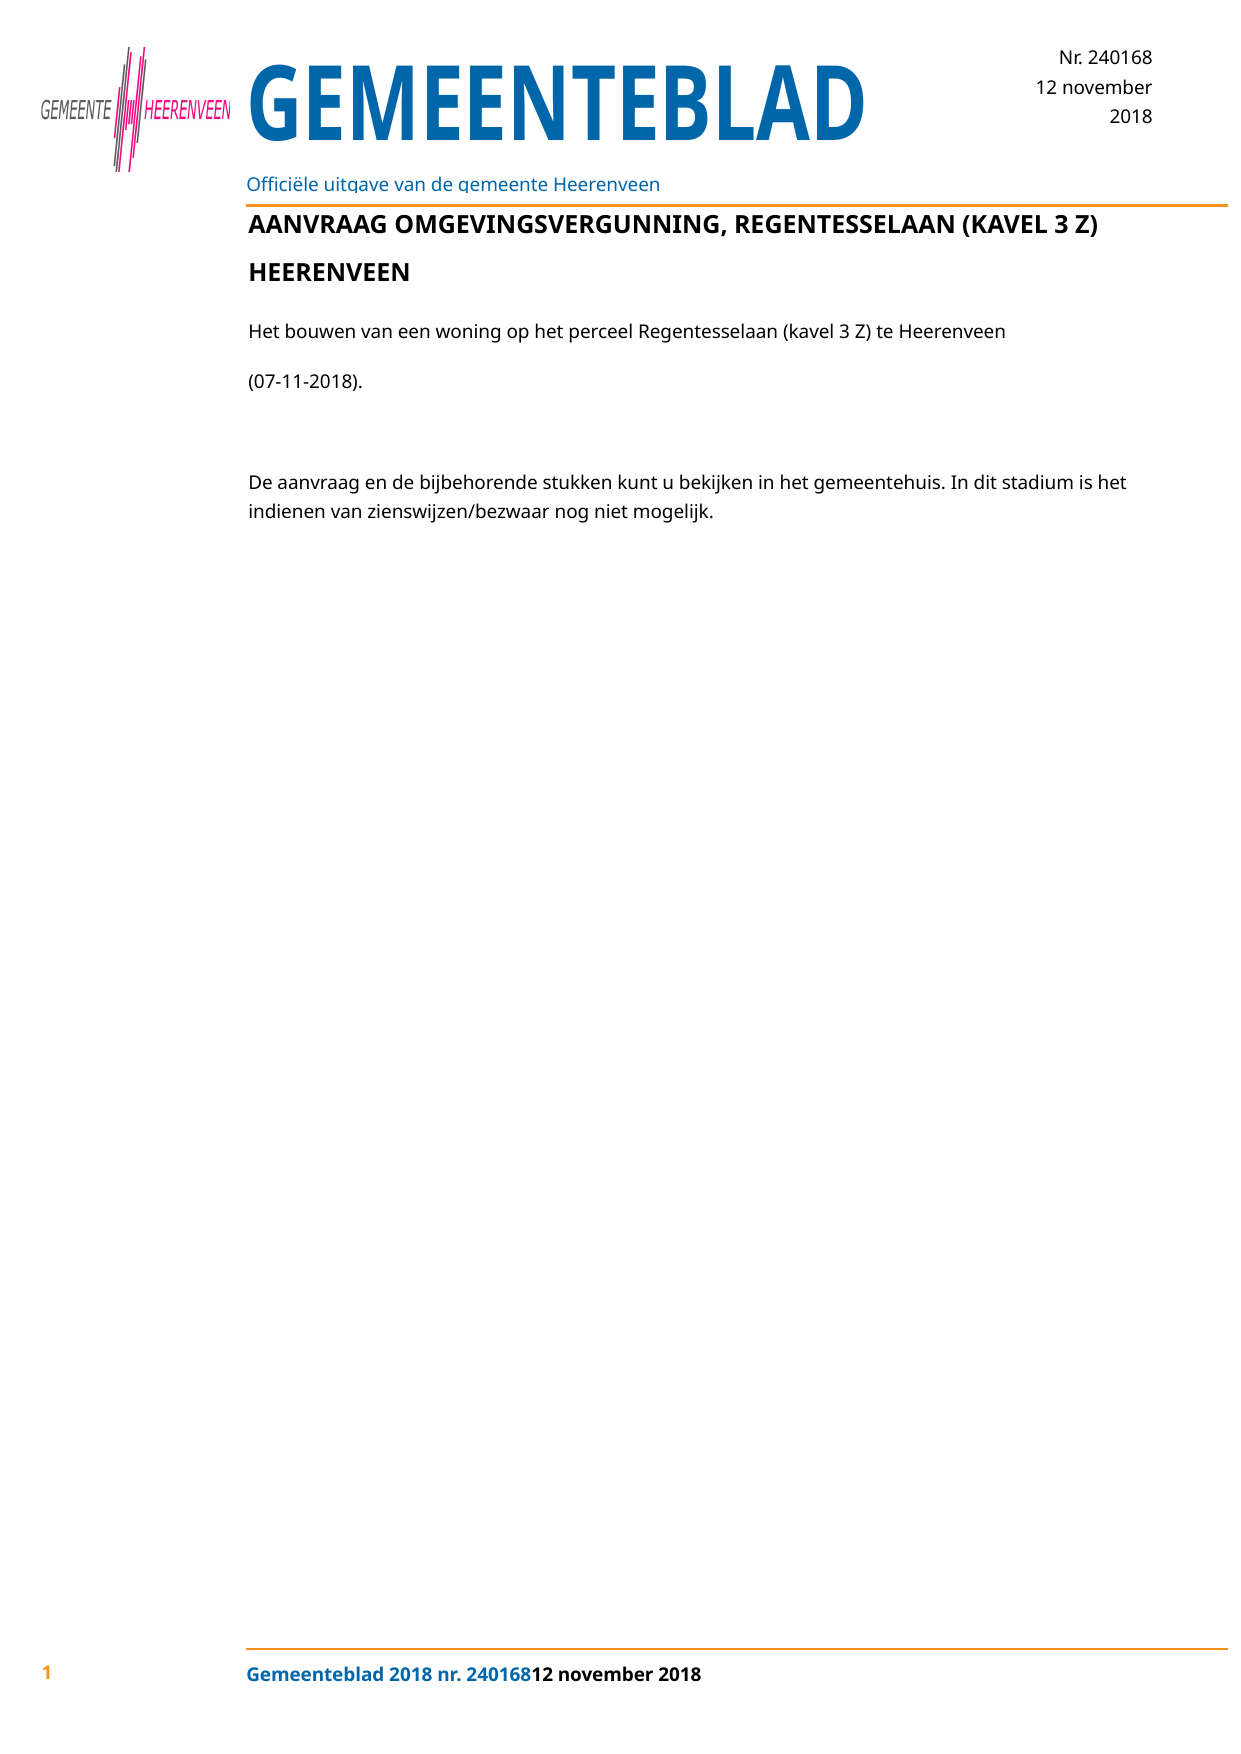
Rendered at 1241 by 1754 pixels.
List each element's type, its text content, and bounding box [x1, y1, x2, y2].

text Het bouwen van een woning op het perceel Regentesselaan (kavel 3 Z) te Heerenveen [248, 318, 1152, 344]
picture [41, 47, 231, 172]
text AANVRAAG OMGEVINGSVERGUNNING, REGENTESSELAAN (KAVEL 3 Z) HEERENVEEN [248, 207, 1152, 288]
text De aanvraag en de bijbehorende stukken kunt u bekijken in het gemeentehuis. In dit stadium is het indienen van zienswijzen/bezwaar nog niet mogelijk. [248, 469, 1152, 524]
text (07-11-2018). [248, 368, 1152, 394]
